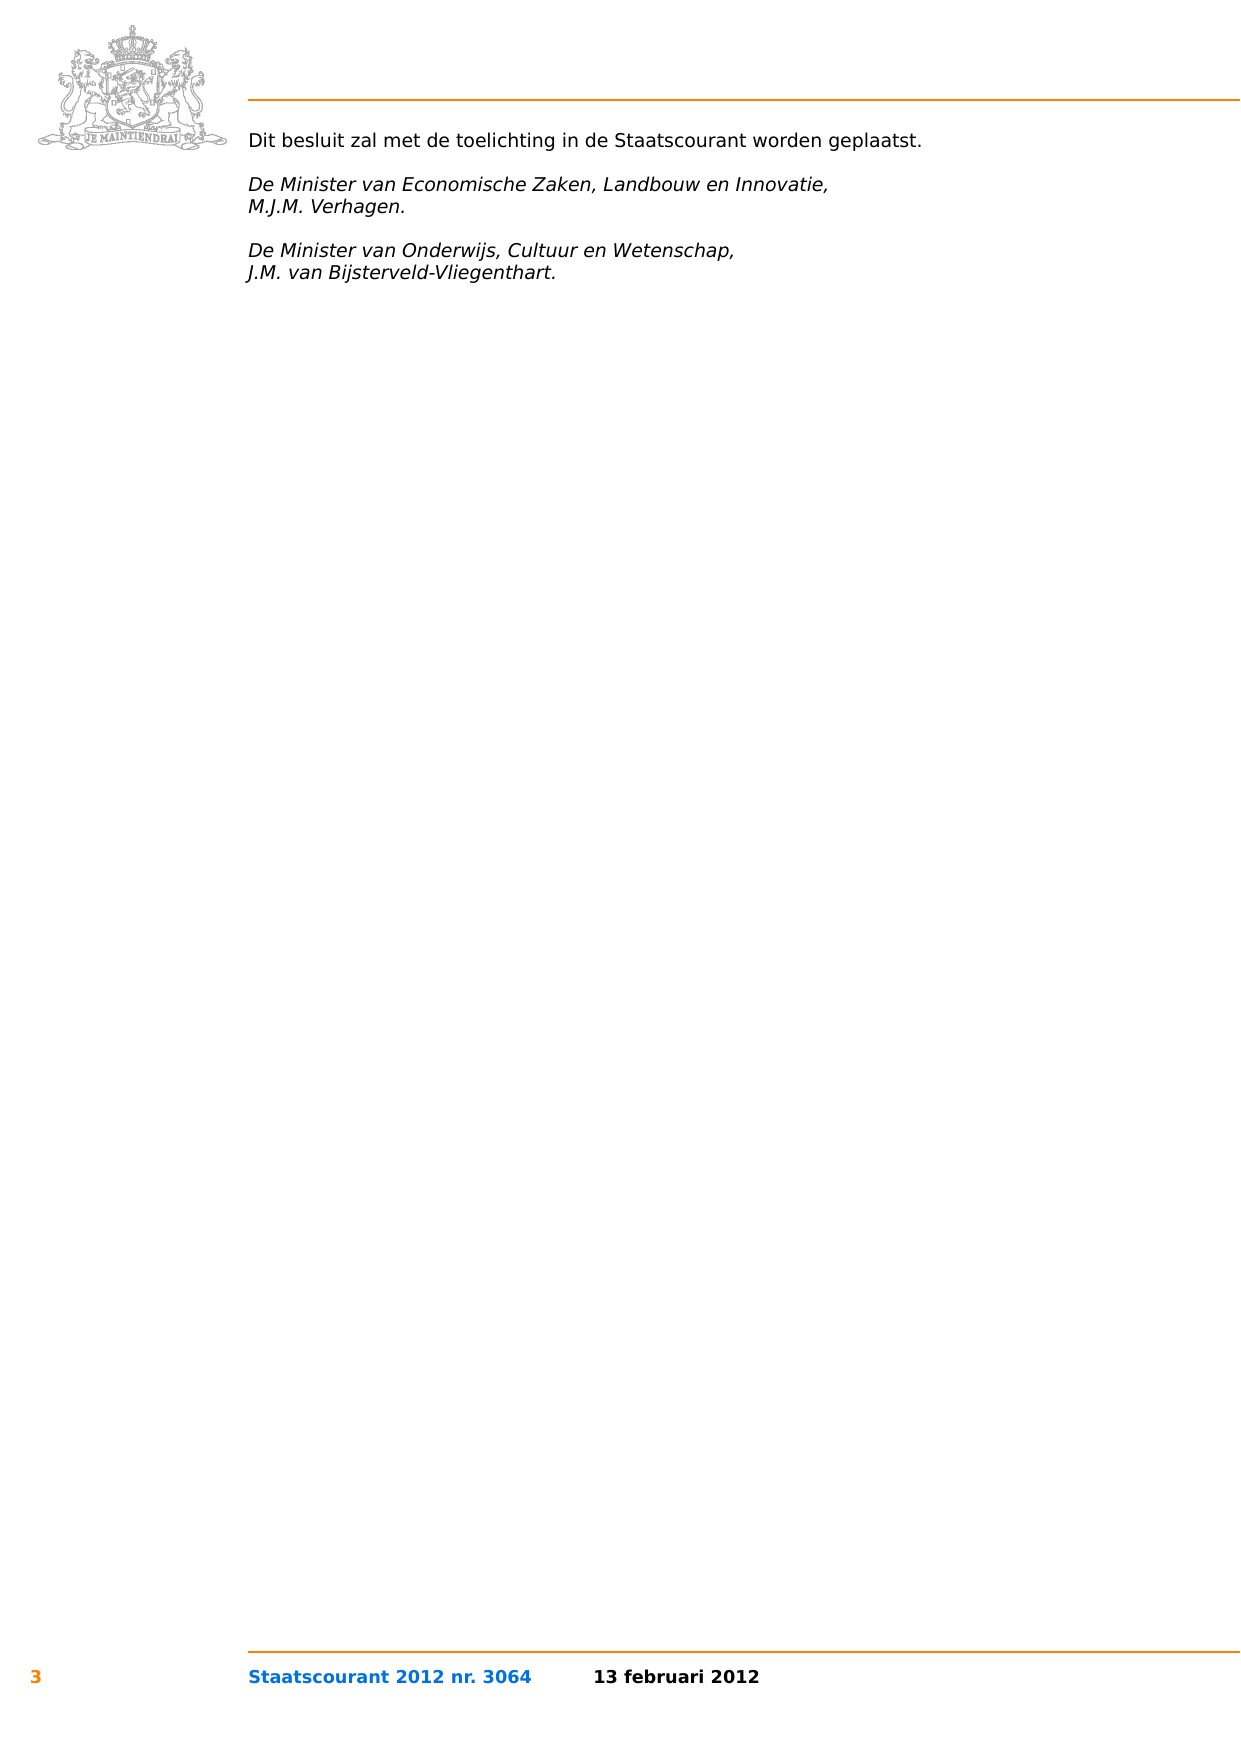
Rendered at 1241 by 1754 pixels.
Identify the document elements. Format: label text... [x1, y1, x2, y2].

text De Minister van Onderwijs, Cultuur en Wetenschap, J.M. van Bijsterveld-Vliegenthart. [248, 239, 1163, 283]
text De Minister van Economische Zaken, Landbouw en Innovatie, M.J.M. Verhagen. [248, 174, 1163, 218]
picture [38, 25, 227, 150]
text Dit besluit zal met de toelichting in de Staatscourant worden geplaatst. [248, 130, 1163, 152]
